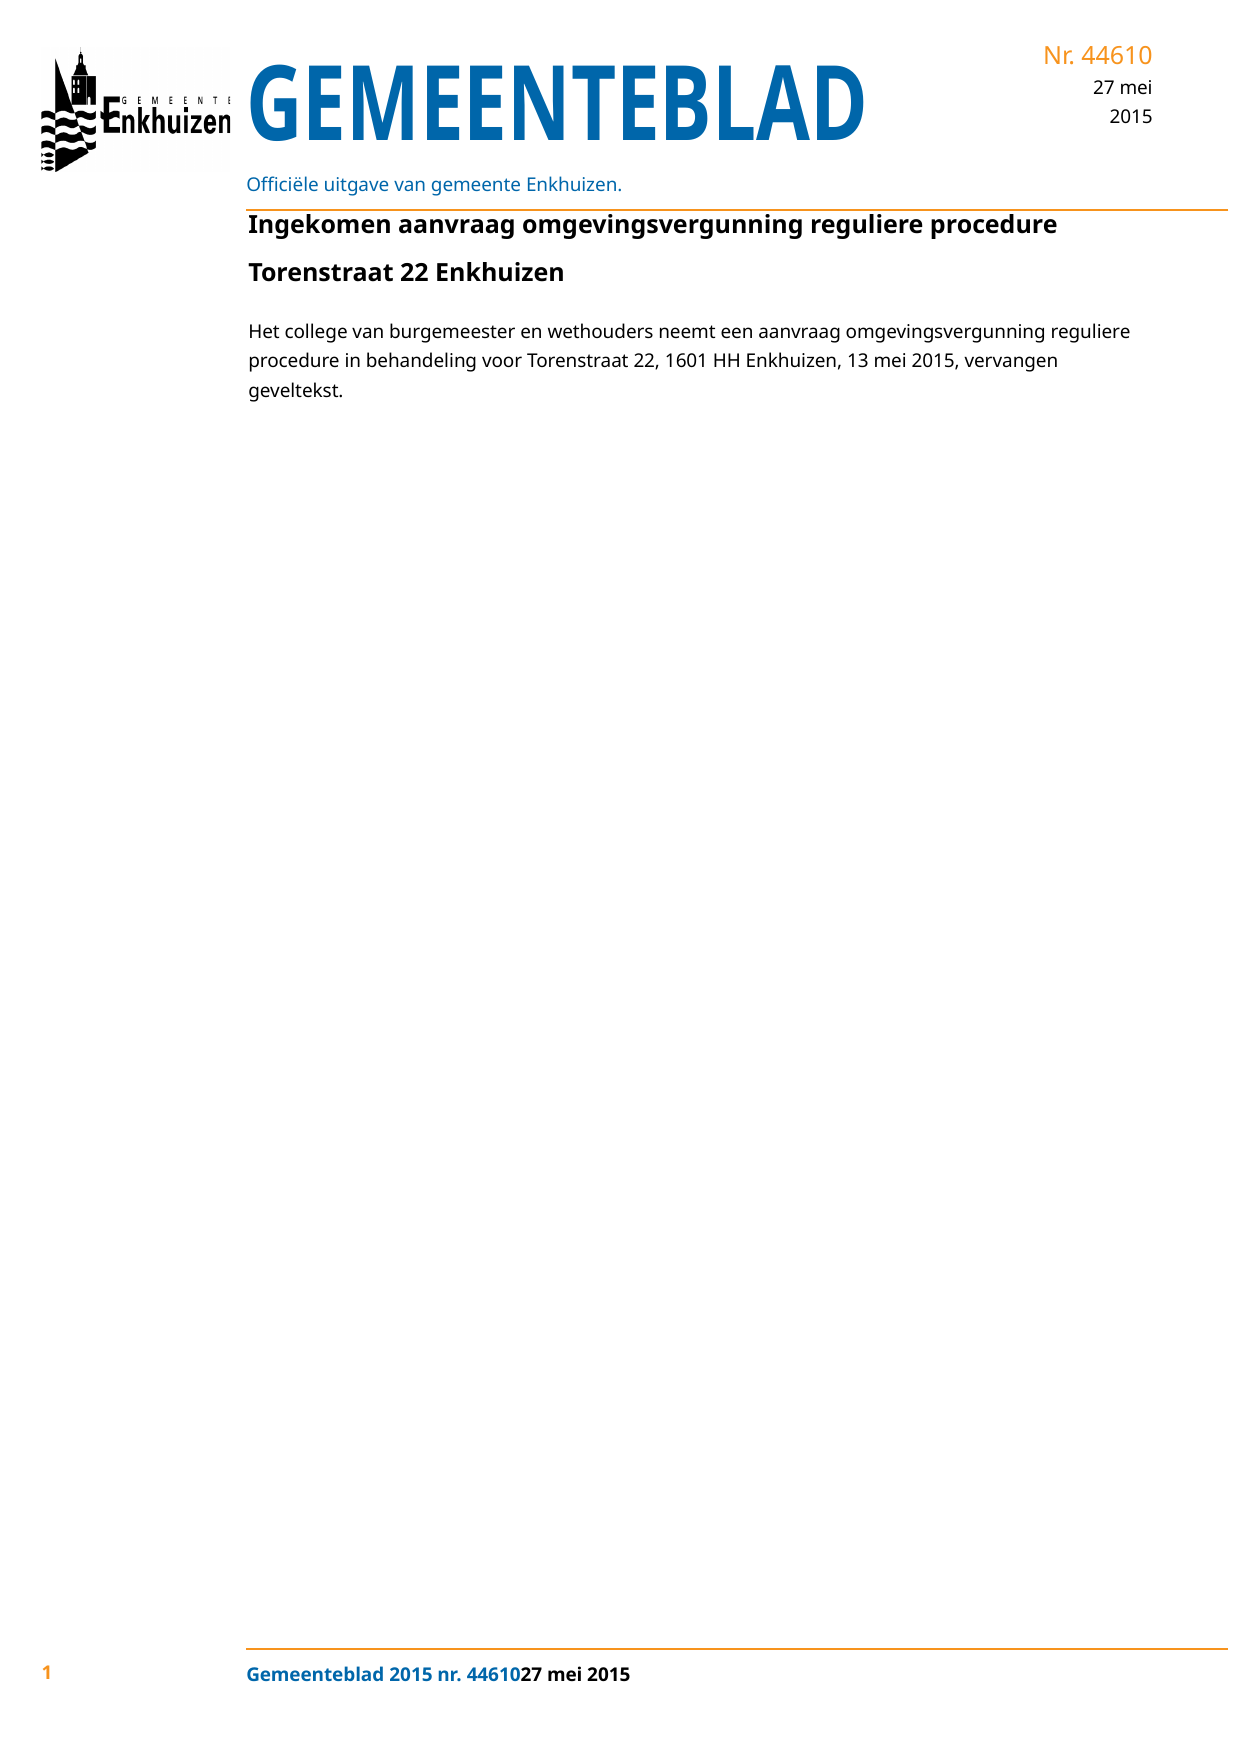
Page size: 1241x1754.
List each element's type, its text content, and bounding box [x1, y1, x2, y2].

text Ingekomen aanvraag omgevingsvergunning reguliere procedure Torenstraat 22 Enkhuizen [248, 211, 1152, 288]
picture [41, 47, 231, 172]
text Het college van burgemeester en wethouders neemt een aanvraag omgevingsvergunning reguliere procedure in behandeling voor Torenstraat 22, 1601 HH Enkhuizen, 13 mei 2015, vervangen geveltekst. [248, 318, 1152, 403]
